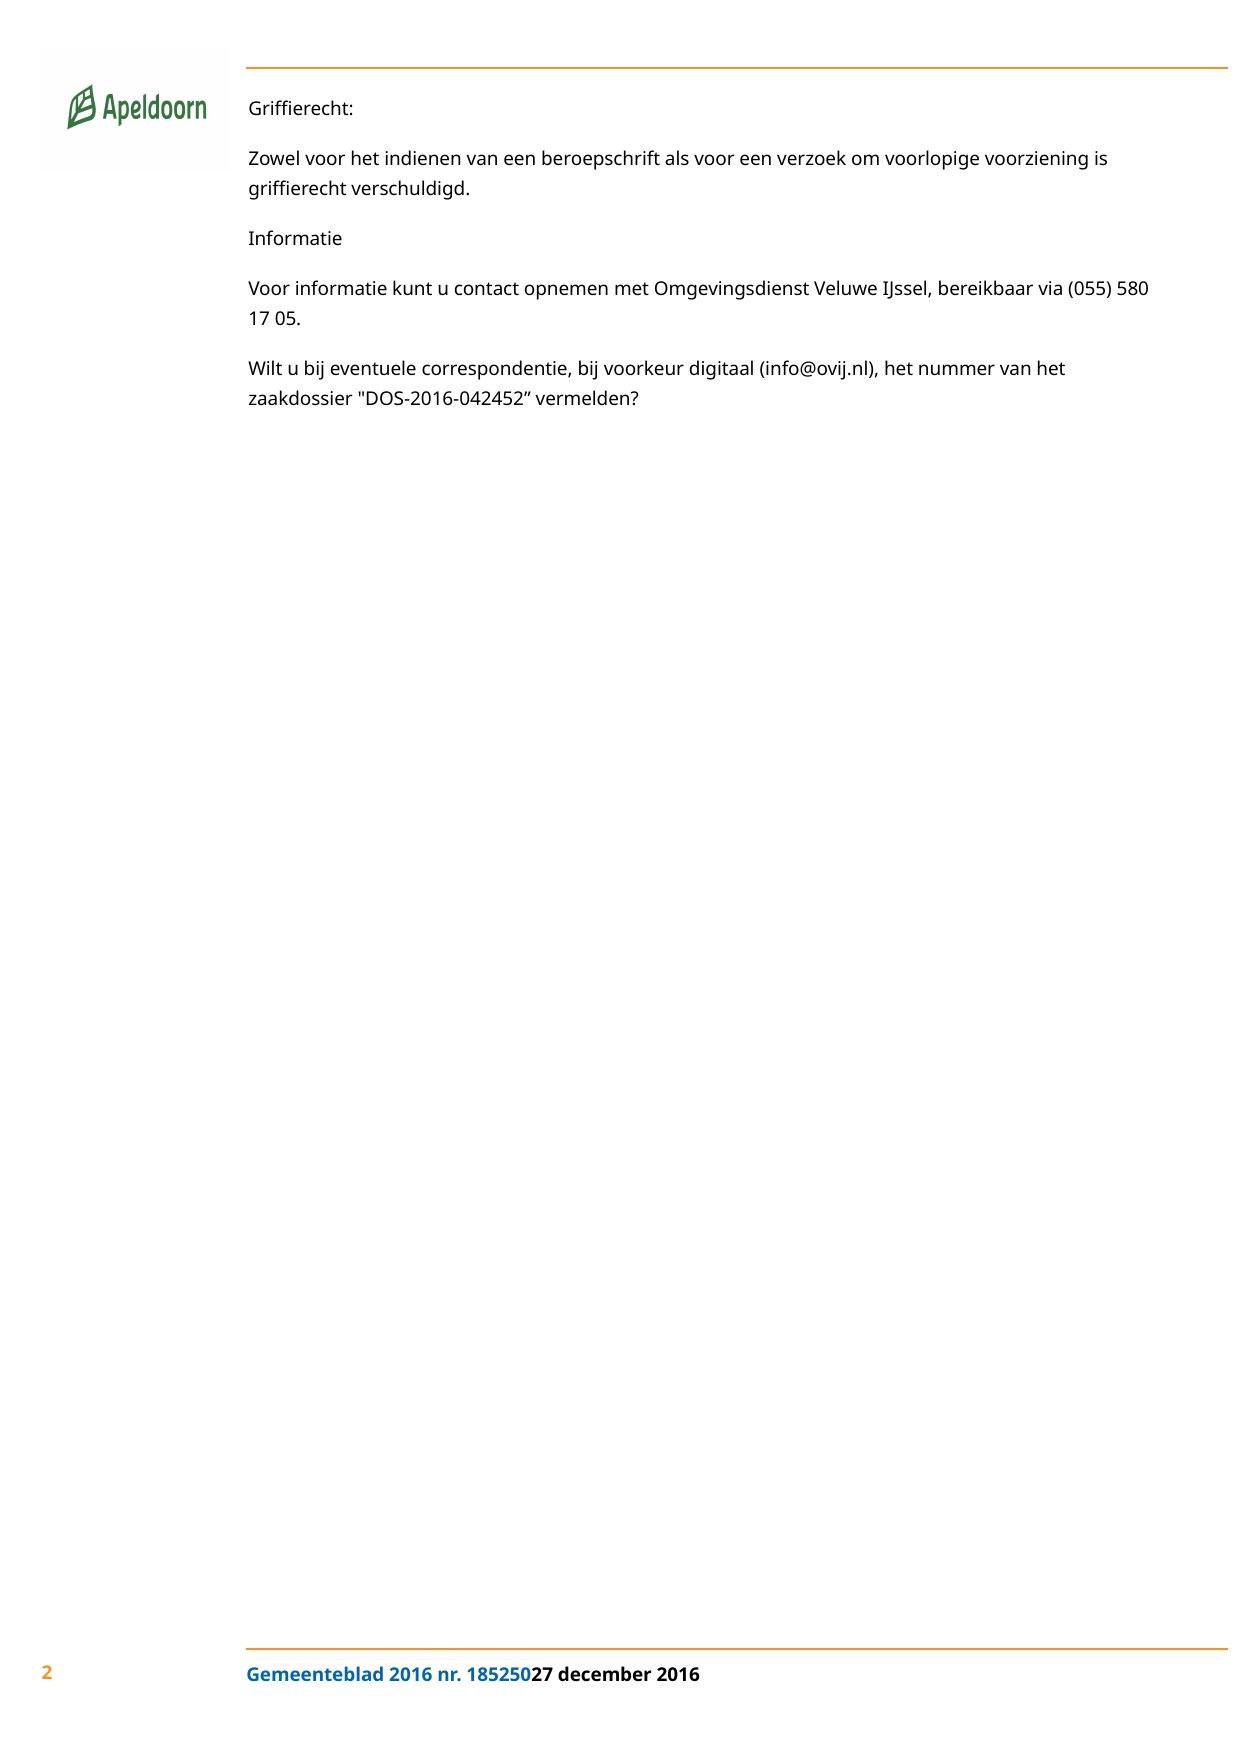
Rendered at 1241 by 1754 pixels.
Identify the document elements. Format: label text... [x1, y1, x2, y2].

text Voor informatie kunt u contact opnemen met Omgevingsdienst Veluwe IJssel, bereikbaar via (055) 580 17 05. [248, 276, 1152, 331]
text Griffierecht: [248, 95, 1152, 121]
text Informatie [248, 225, 1152, 251]
text Zowel voor het indienen van een beroepschrift als voor een verzoek om voorlopige voorziening is griffierecht verschuldigd. [248, 145, 1152, 201]
text Wilt u bij eventuele correspondentie, bij voorkeur digitaal (info@ovij.nl), het nummer van het zaakdossier "DOS-2016-042452” vermelden? [248, 356, 1152, 411]
picture [41, 47, 231, 172]
